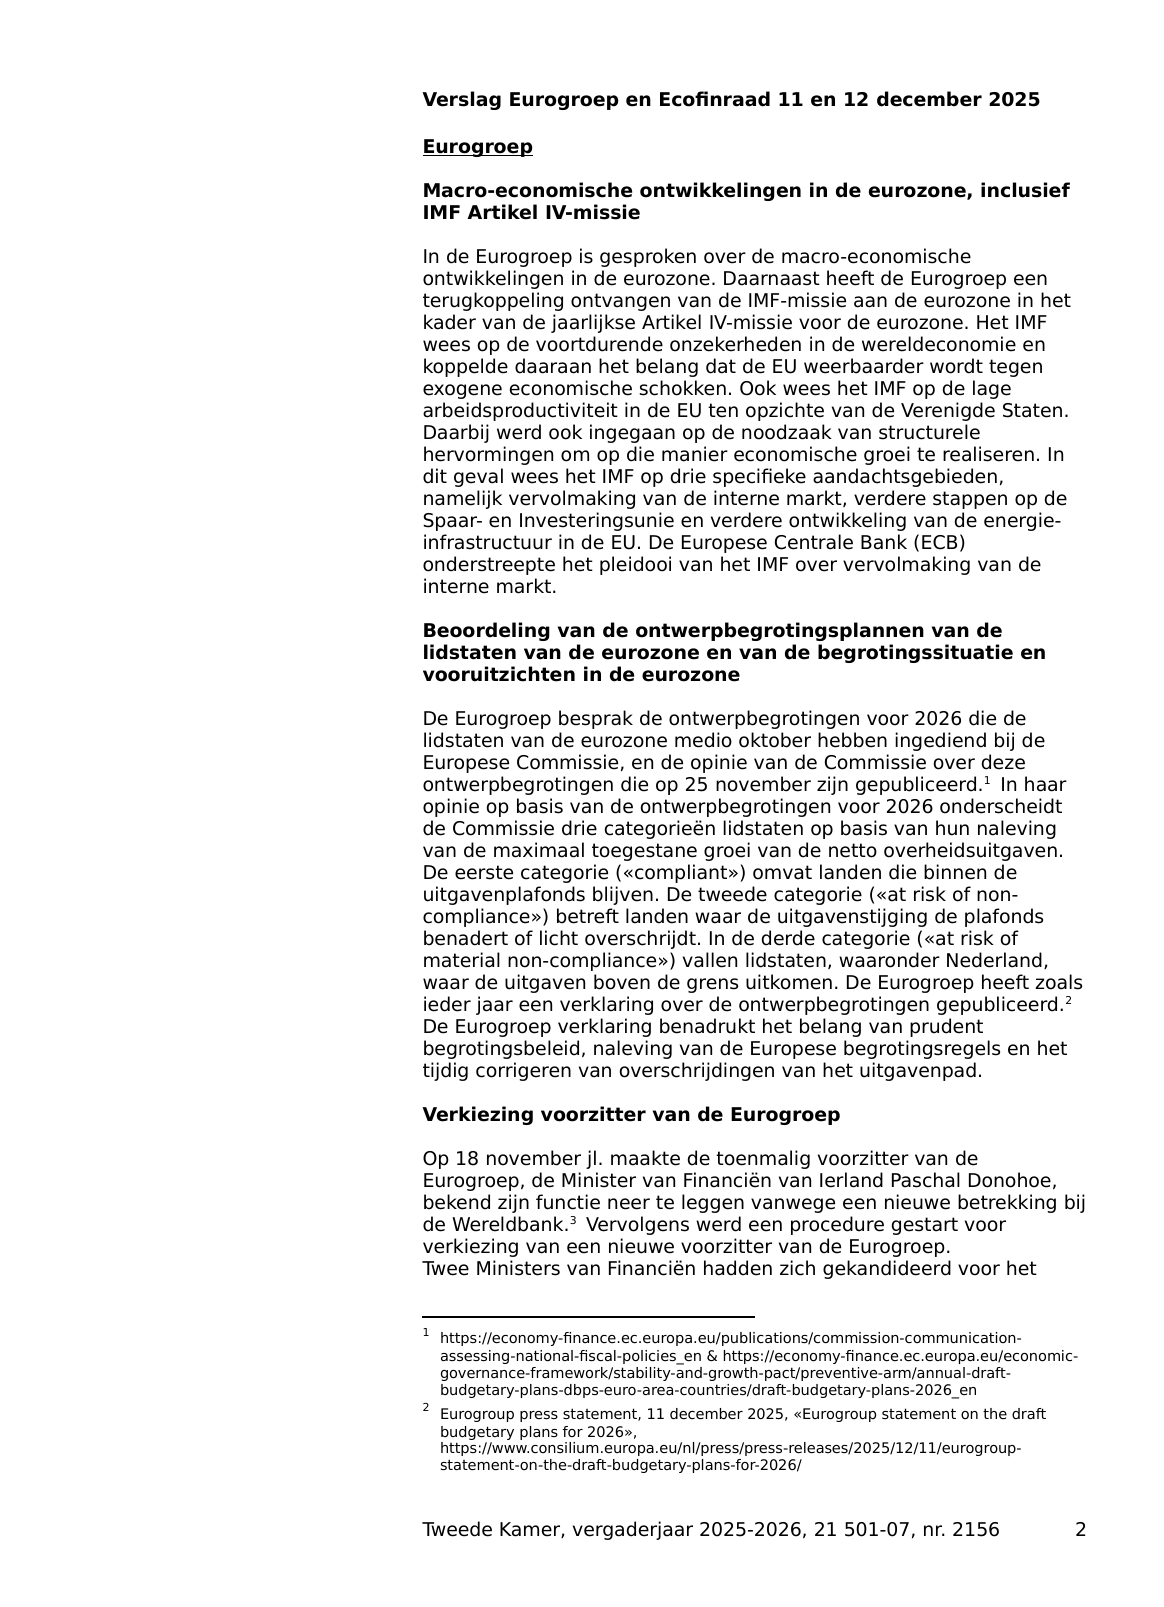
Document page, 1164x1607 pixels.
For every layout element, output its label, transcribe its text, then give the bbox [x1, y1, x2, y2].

text In de Eurogroep is gesproken over de macro-economische ontwikkelingen in de eurozone. Daarnaast heeft de Eurogroep een terugkoppeling ontvangen van de IMF-missie aan de eurozone in het kader van de jaarlijkse Artikel IV-missie voor de eurozone. Het IMF wees op de voortdurende onzekerheden in de wereldeconomie en koppelde daaraan het belang dat de EU weerbaarder wordt tegen exogene economische schokken. Ook wees het IMF op de lage arbeidsproductiviteit in de EU ten opzichte van de Verenigde Staten. Daarbij werd ook ingegaan op de noodzaak van structurele hervormingen om op die manier economische groei te realiseren. In dit geval wees het IMF op drie specifieke aandachtsgebieden, namelijk vervolmaking van de interne markt, verdere stappen op de Spaar- en Investeringsunie en verdere ontwikkeling van de energie-infrastructuur in de EU. De Europese Centrale Bank (ECB) onderstreepte het pleidooi van het IMF over vervolmaking van de interne markt. [422, 246, 1087, 598]
subtitle Macro-economische ontwikkelingen in de eurozone, inclusief IMF Artikel IV-missie [422, 180, 1087, 224]
subtitle Verkiezing voorzitter van de Eurogroep [422, 1104, 1087, 1126]
text De Eurogroep besprak de ontwerpbegrotingen voor 2026 die de lidstaten van de eurozone medio oktober hebben ingediend bij de Europese Commissie, en de opinie van de Commissie over deze ontwerpbegrotingen die op 25 november zijn gepubliceerd. In haar opinie op basis van de ontwerpbegrotingen voor 2026 onderscheidt de Commissie drie categorieën lidstaten op basis van hun naleving van de maximaal toegestane groei van de netto overheidsuitgaven. De eerste categorie («compliant») omvat landen die binnen de uitgavenplafonds blijven. De tweede categorie («at risk of non-compliance») betreft landen waar de uitgavenstijging de plafonds benadert of licht overschrijdt. In de derde categorie («at risk of material non-compliance») vallen lidstaten, waaronder Nederland, waar de uitgaven boven de grens uitkomen. De Eurogroep heeft zoals ieder jaar een verklaring over de ontwerpbegrotingen gepubliceerd. De Eurogroep verklaring benadrukt het belang van prudent begrotingsbeleid, naleving van de Europese begrotingsregels en het tijdig corrigeren van overschrijdingen van het uitgavenpad. [422, 708, 1087, 1082]
text https://economy-finance.ec.europa.eu/publications/commission-communication-assessing-national-fiscal-policies_en & https://economy-finance.ec.europa.eu/economic-governance-framework/stability-and-growth-pact/preventive-arm/annual-draft-budgetary-plans-dbps-euro-area-countries/draft-budgetary-plans-2026_en [422, 1326, 1087, 1399]
subtitle Eurogroep [422, 136, 1087, 158]
text Eurogroup press statement, 11 december 2025, «Eurogroup statement on the draft budgetary plans for 2026», https://www.consilium.europa.eu/nl/press/press-releases/2025/12/11/eurogroup-statement-on-the-draft-budgetary-plans-for-2026/ [422, 1402, 1087, 1474]
subtitle Beoordeling van de ontwerpbegrotingsplannen van de lidstaten van de eurozone en van de begrotingssituatie en vooruitzichten in de eurozone [422, 620, 1087, 686]
subtitle Verslag Eurogroep en Ecofinraad 11 en 12 december 2025 [422, 89, 1087, 111]
text Op 18 november jl. maakte de toenmalig voorzitter van de Eurogroep, de Minister van Financiën van Ierland Paschal Donohoe, bekend zijn functie neer te leggen vanwege een nieuwe betrekking bij de Wereldbank. Vervolgens werd een procedure gestart voor verkiezing van een nieuwe voorzitter van de Eurogroep. Twee Ministers van Financiën hadden zich gekandideerd voor het [422, 1148, 1087, 1280]
